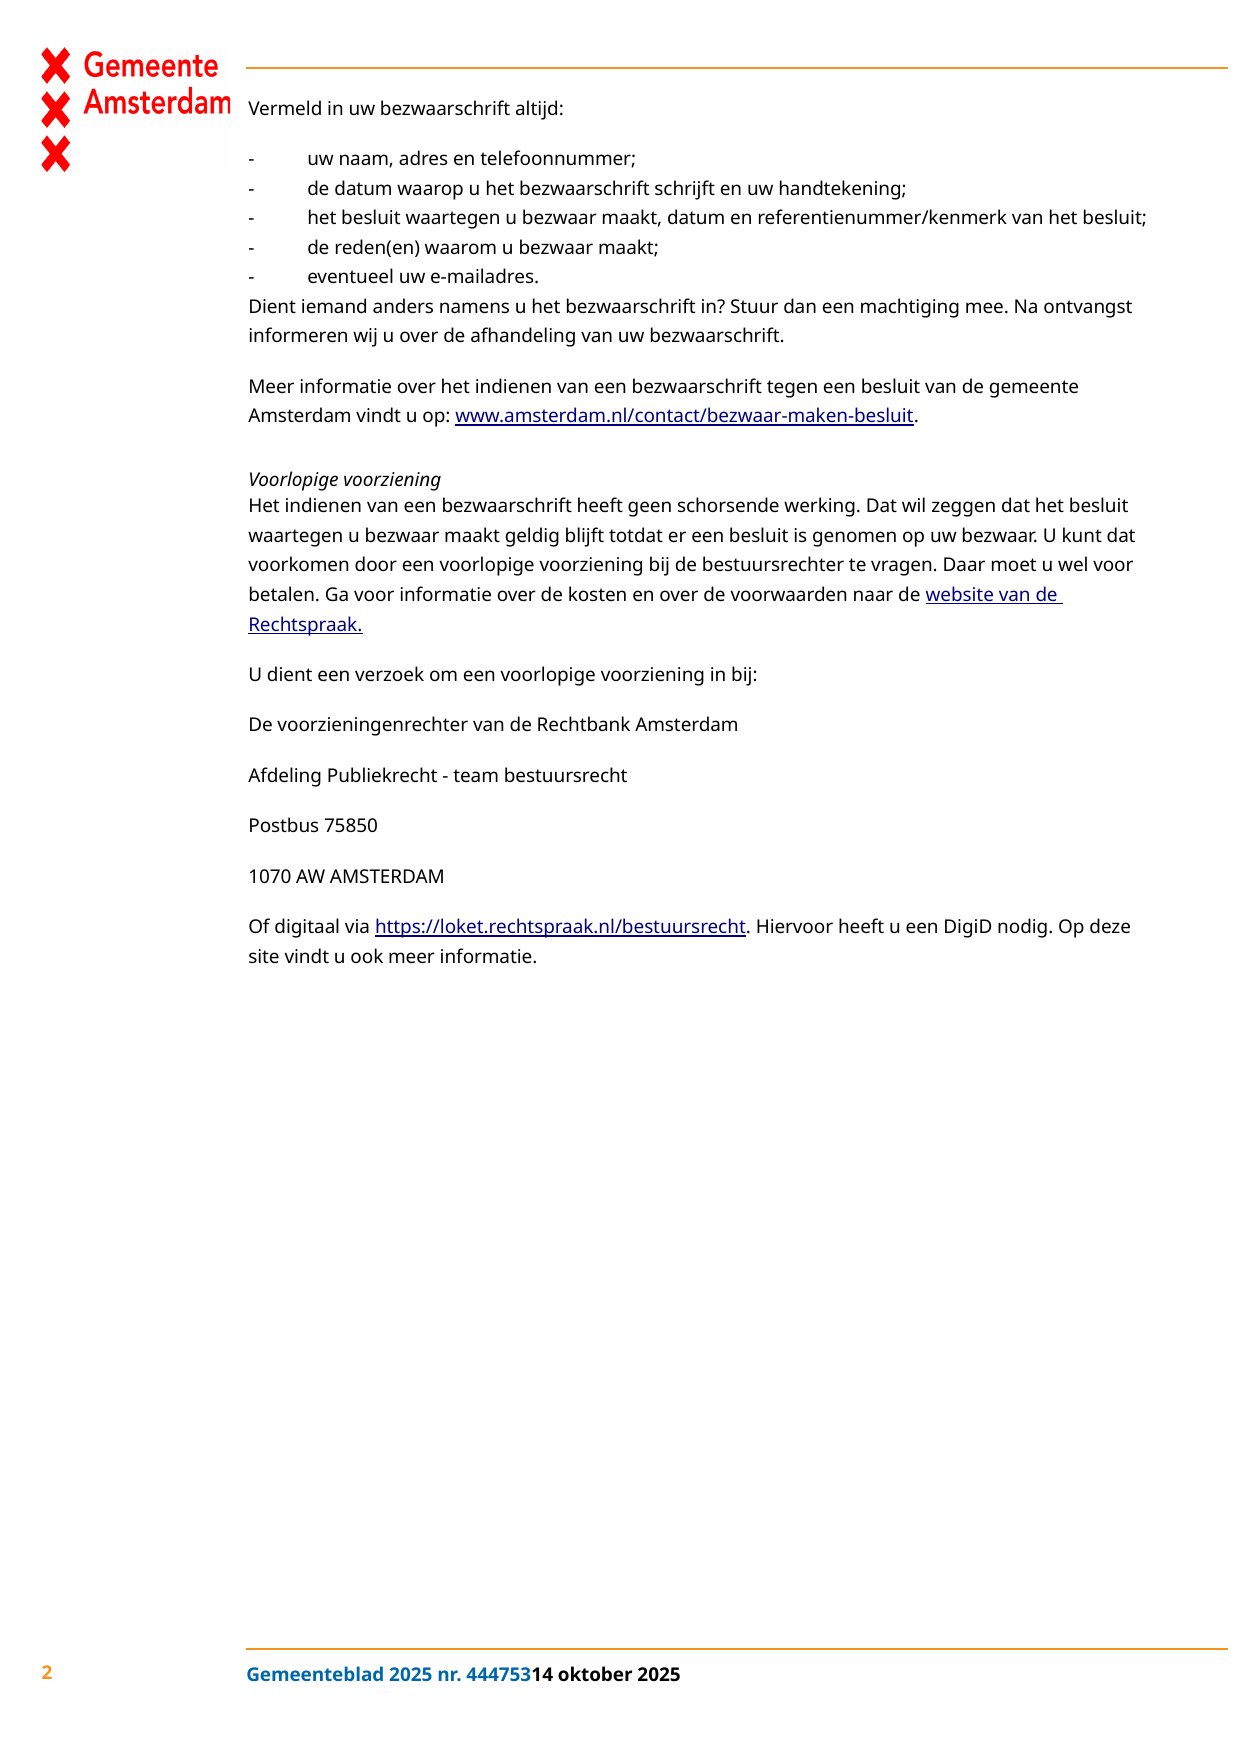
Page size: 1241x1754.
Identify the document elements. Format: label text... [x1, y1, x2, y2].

text Het indienen van een bezwaarschrift heeft geen schorsende werking. Dat wil zeggen dat het besluit waartegen u bezwaar maakt geldig blijft totdat er een besluit is genomen op uw bezwaar. U kunt dat voorkomen door een voorlopige voorziening bij de bestuursrechter te vragen. Daar moet u wel voor betalen. Ga voor informatie over de kosten en over de voorwaarden naar de website van de Rechtspraak. [248, 492, 1152, 636]
picture [41, 47, 231, 172]
text Dient iemand anders namens u het bezwaarschrift in? Stuur dan een machtiging mee. Na ontvangst informeren wij u over de afhandeling van uw bezwaarschrift. [248, 293, 1152, 348]
list het besluit waartegen u bezwaar maakt, datum en referentienummer/kenmerk van het besluit; [248, 204, 1152, 230]
text Voorlopige voorziening [248, 467, 1152, 492]
text Postbus 75850 [248, 812, 1152, 838]
list uw naam, adres en telefoonnummer; [248, 145, 1152, 171]
text Vermeld in uw bezwaarschrift altijd: [248, 95, 1152, 121]
text Meer informatie over het indienen van een bezwaarschrift tegen een besluit van de gemeente Amsterdam vindt u op: www.amsterdam.nl/contact/bezwaar-maken-besluit. [248, 373, 1152, 428]
text U dient een verzoek om een voorlopige voorziening in bij: [248, 661, 1152, 687]
list de reden(en) waarom u bezwaar maakt; [248, 234, 1152, 260]
text De voorzieningenrechter van de Rechtbank Amsterdam [248, 712, 1152, 737]
text Of digitaal via https://loket.rechtspraak.nl/bestuursrecht. Hiervoor heeft u een DigiD nodig. Op deze site vindt u ook meer informatie. [248, 913, 1152, 968]
text 1070 AW AMSTERDAM [248, 863, 1152, 888]
text Afdeling Publiekrecht - team bestuursrecht [248, 762, 1152, 788]
list eventueel uw e-mailadres. [248, 263, 1152, 289]
list de datum waarop u het bezwaarschrift schrijft en uw handtekening; [248, 175, 1152, 201]
